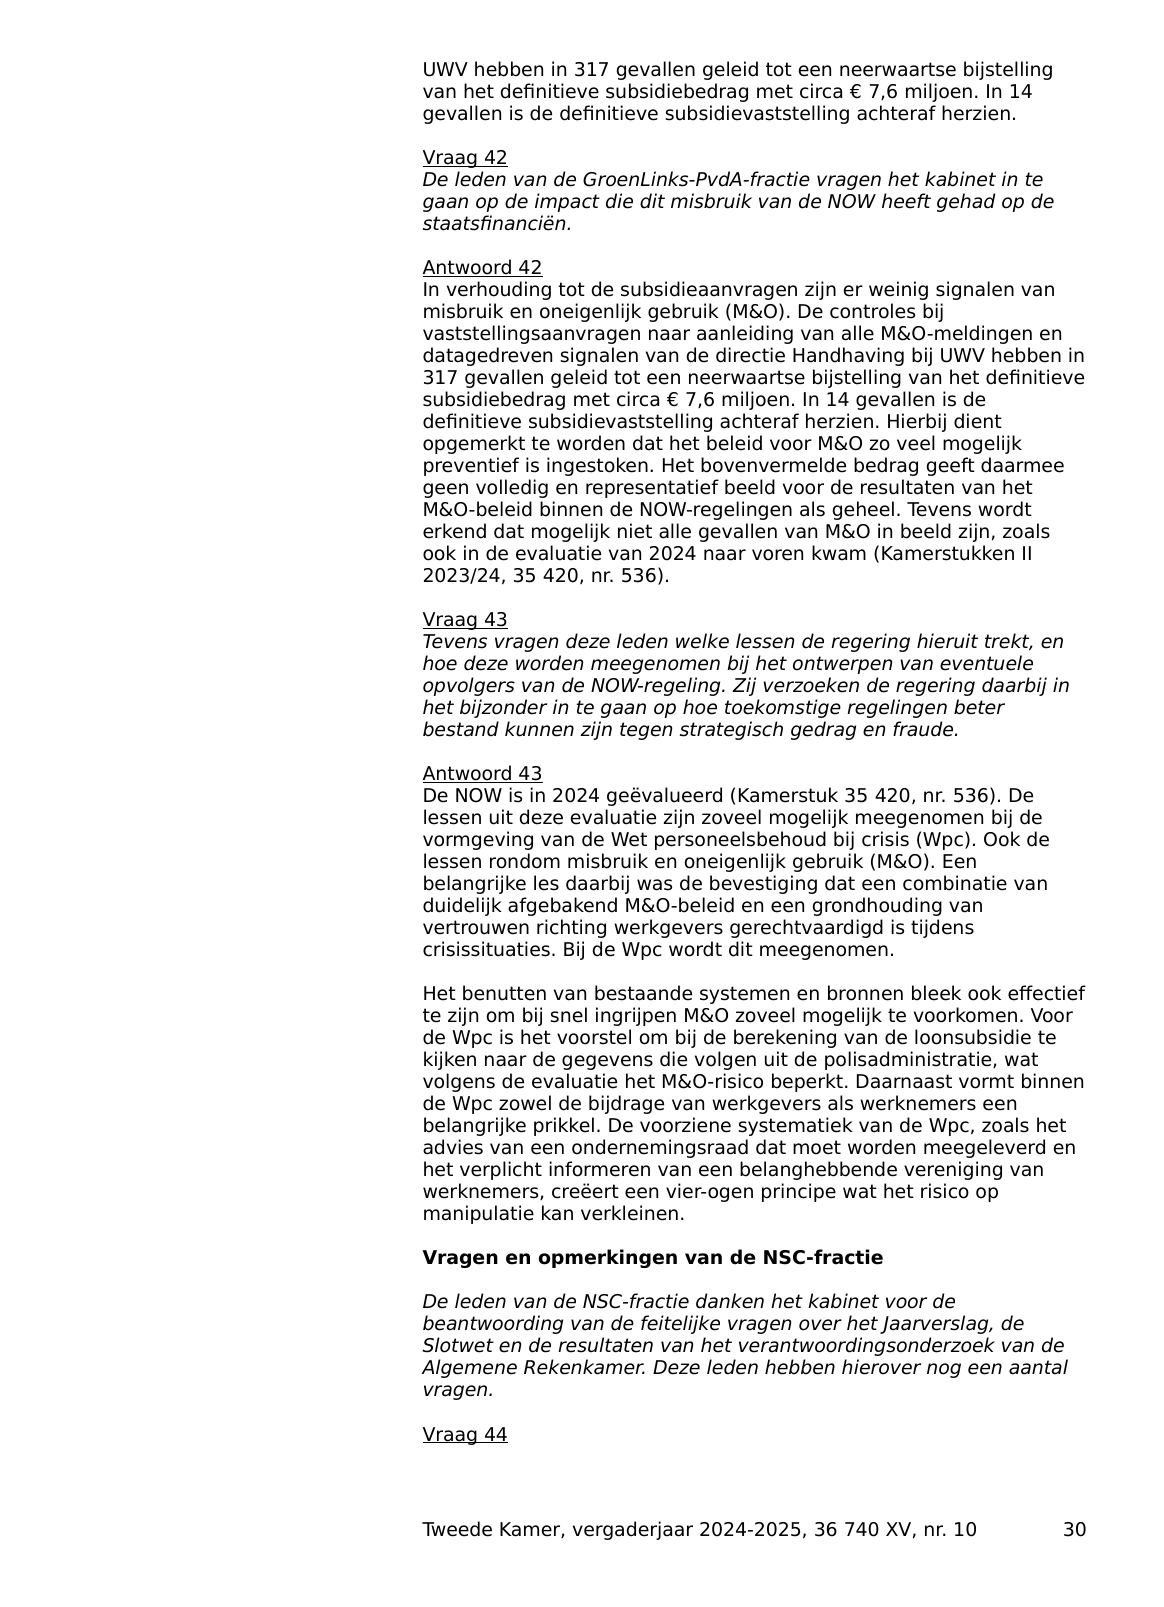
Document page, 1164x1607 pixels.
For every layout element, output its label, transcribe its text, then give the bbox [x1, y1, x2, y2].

text UWV hebben in 317 gevallen geleid tot een neerwaartse bijstelling van het definitieve subsidiebedrag met circa € 7,6 miljoen. In 14 gevallen is de definitieve subsidievaststelling achteraf herzien. [422, 59, 1087, 125]
text Vraag 43 [422, 609, 1087, 631]
text Antwoord 42 [422, 257, 1087, 279]
text Het benutten van bestaande systemen en bronnen bleek ook effectief te zijn om bij snel ingrijpen M&O zoveel mogelijk te voorkomen. Voor de Wpc is het voorstel om bij de berekening van de loonsubsidie te kijken naar de gegevens die volgen uit de polisadministratie, wat volgens de evaluatie het M&O-risico beperkt. Daarnaast vormt binnen de Wpc zowel de bijdrage van werkgevers als werknemers een belangrijke prikkel. De voorziene systematiek van de Wpc, zoals het advies van een ondernemingsraad dat moet worden meegeleverd en het verplicht informeren van een belanghebbende vereniging van werknemers, creëert een vier-ogen principe wat het risico op manipulatie kan verkleinen. [422, 983, 1087, 1225]
text In verhouding tot de subsidieaanvragen zijn er weinig signalen van misbruik en oneigenlijk gebruik (M&O). De controles bij vaststellingsaanvragen naar aanleiding van alle M&O-meldingen en datagedreven signalen van de directie Handhaving bij UWV hebben in 317 gevallen geleid tot een neerwaartse bijstelling van het definitieve subsidiebedrag met circa € 7,6 miljoen. In 14 gevallen is de definitieve subsidievaststelling achteraf herzien. Hierbij dient opgemerkt te worden dat het beleid voor M&O zo veel mogelijk preventief is ingestoken. Het bovenvermelde bedrag geeft daarmee geen volledig en representatief beeld voor de resultaten van het M&O-beleid binnen de NOW-regelingen als geheel. Tevens wordt erkend dat mogelijk niet alle gevallen van M&O in beeld zijn, zoals ook in de evaluatie van 2024 naar voren kwam (Kamerstukken II 2023/24, 35 420, nr. 536). [422, 279, 1087, 587]
text Tevens vragen deze leden welke lessen de regering hieruit trekt, en hoe deze worden meegenomen bij het ontwerpen van eventuele opvolgers van de NOW-regeling. Zij verzoeken de regering daarbij in het bijzonder in te gaan op hoe toekomstige regelingen beter bestand kunnen zijn tegen strategisch gedrag en fraude. [422, 631, 1087, 741]
text De NOW is in 2024 geëvalueerd (Kamerstuk 35 420, nr. 536). De lessen uit deze evaluatie zijn zoveel mogelijk meegenomen bij de vormgeving van de Wet personeelsbehoud bij crisis (Wpc). Ook de lessen rondom misbruik en oneigenlijk gebruik (M&O). Een belangrijke les daarbij was de bevestiging dat een combinatie van duidelijk afgebakend M&O-beleid en een grondhouding van vertrouwen richting werkgevers gerechtvaardigd is tijdens crisissituaties. Bij de Wpc wordt dit meegenomen. [422, 785, 1087, 961]
text De leden van de NSC-fractie danken het kabinet voor de beantwoording van de feitelijke vragen over het Jaarverslag, de Slotwet en de resultaten van het verantwoordingsonderzoek van de Algemene Rekenkamer. Deze leden hebben hierover nog een aantal vragen. [422, 1291, 1087, 1401]
text De leden van de GroenLinks-PvdA-fractie vragen het kabinet in te gaan op de impact die dit misbruik van de NOW heeft gehad op de staatsfinanciën. [422, 169, 1087, 235]
subtitle Vragen en opmerkingen van de NSC-fractie [422, 1247, 1087, 1269]
text Antwoord 43 [422, 763, 1087, 785]
text Vraag 44 [422, 1423, 1087, 1445]
text Vraag 42 [422, 147, 1087, 169]
